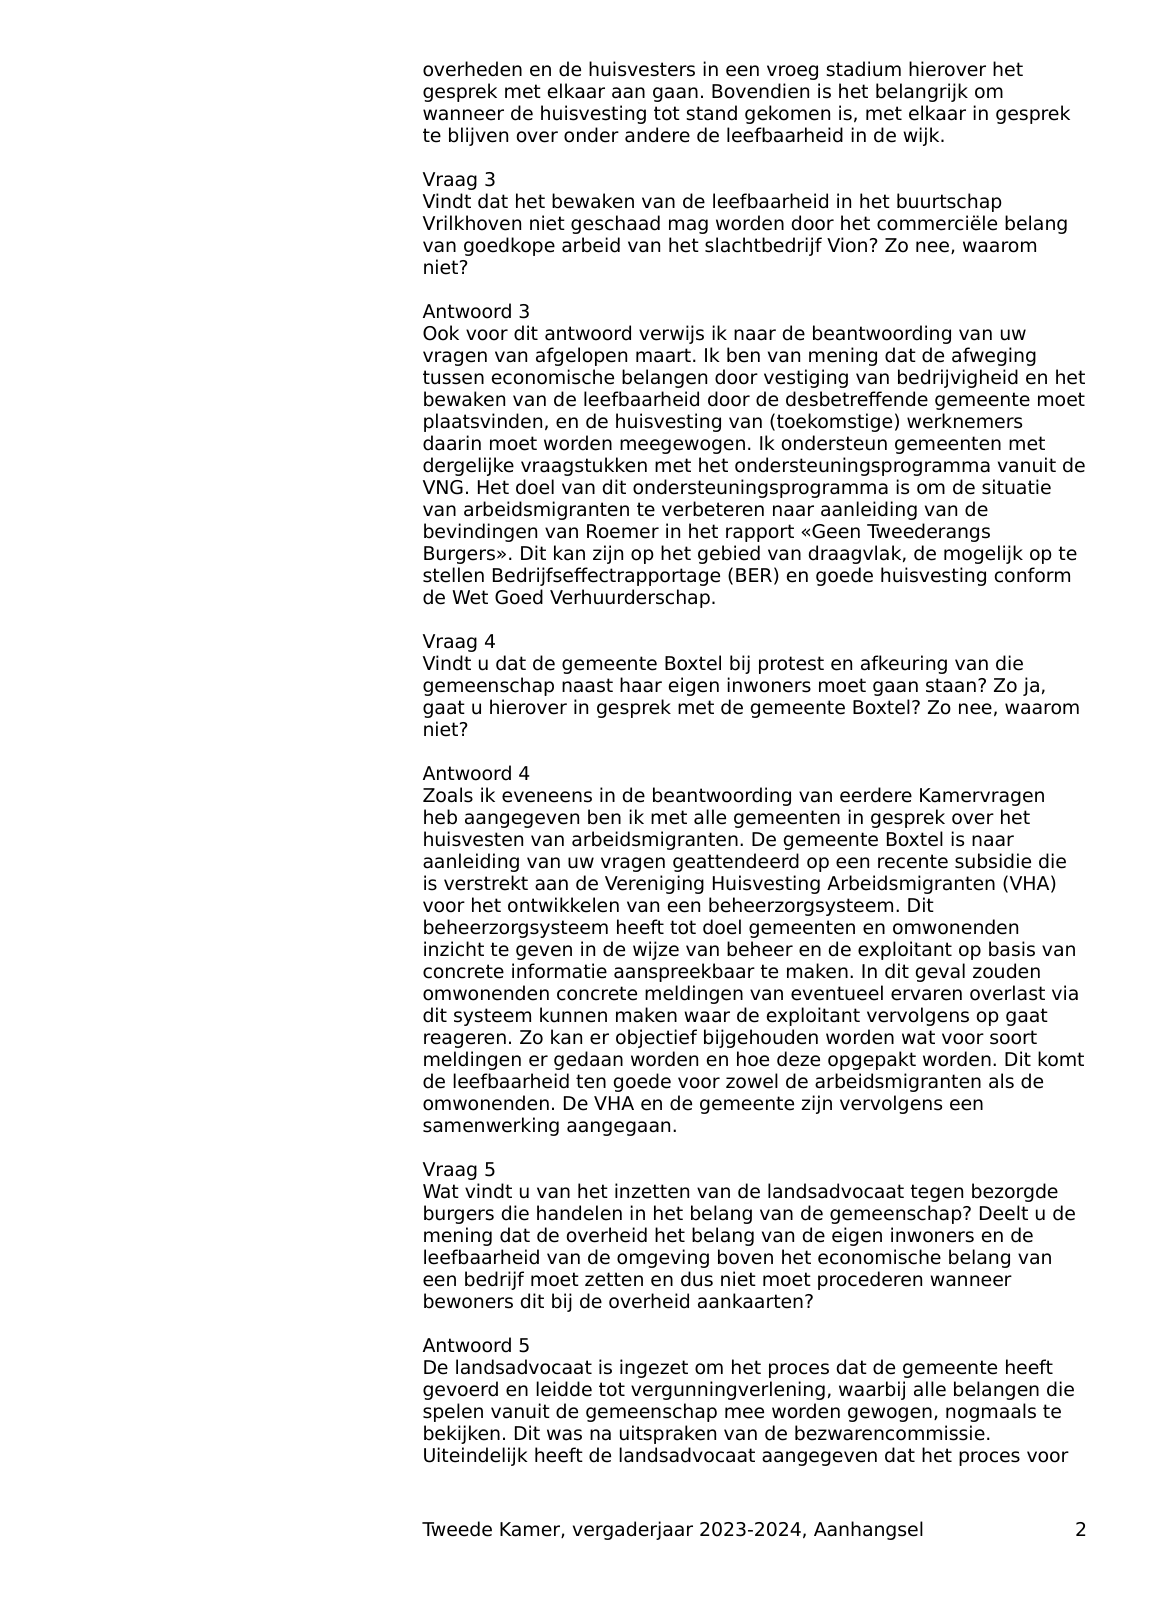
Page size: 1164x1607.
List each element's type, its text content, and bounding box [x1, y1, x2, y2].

text Antwoord 5 [422, 1335, 1087, 1357]
text De landsadvocaat is ingezet om het proces dat de gemeente heeft gevoerd en leidde tot vergunningverlening, waarbij alle belangen die spelen vanuit de gemeenschap mee worden gewogen, nogmaals te bekijken. Dit was na uitspraken van de bezwarencommissie. Uiteindelijk heeft de landsadvocaat aangegeven dat het proces voor [422, 1357, 1087, 1467]
text Vraag 5 [422, 1159, 1087, 1181]
text Antwoord 4 [422, 763, 1087, 785]
text Vindt u dat de gemeente Boxtel bij protest en afkeuring van die gemeenschap naast haar eigen inwoners moet gaan staan? Zo ja, gaat u hierover in gesprek met de gemeente Boxtel? Zo nee, waarom niet? [422, 653, 1087, 741]
text Vraag 3 [422, 169, 1087, 191]
text Zoals ik eveneens in de beantwoording van eerdere Kamervragen heb aangegeven ben ik met alle gemeenten in gesprek over het huisvesten van arbeidsmigranten. De gemeente Boxtel is naar aanleiding van uw vragen geattendeerd op een recente subsidie die is verstrekt aan de Vereniging Huisvesting Arbeidsmigranten (VHA) voor het ontwikkelen van een beheerzorgsysteem. Dit beheerzorgsysteem heeft tot doel gemeenten en omwonenden inzicht te geven in de wijze van beheer en de exploitant op basis van concrete informatie aanspreekbaar te maken. In dit geval zouden omwonenden concrete meldingen van eventueel ervaren overlast via dit systeem kunnen maken waar de exploitant vervolgens op gaat reageren. Zo kan er objectief bijgehouden worden wat voor soort meldingen er gedaan worden en hoe deze opgepakt worden. Dit komt de leefbaarheid ten goede voor zowel de arbeidsmigranten als de omwonenden. De VHA en de gemeente zijn vervolgens een samenwerking aangegaan. [422, 785, 1087, 1137]
text Ook voor dit antwoord verwijs ik naar de beantwoording van uw vragen van afgelopen maart. Ik ben van mening dat de afweging tussen economische belangen door vestiging van bedrijvigheid en het bewaken van de leefbaarheid door de desbetreffende gemeente moet plaatsvinden, en de huisvesting van (toekomstige) werknemers daarin moet worden meegewogen. Ik ondersteun gemeenten met dergelijke vraagstukken met het ondersteuningsprogramma vanuit de VNG. Het doel van dit ondersteuningsprogramma is om de situatie van arbeidsmigranten te verbeteren naar aanleiding van de bevindingen van Roemer in het rapport «Geen Tweederangs Burgers». Dit kan zijn op het gebied van draagvlak, de mogelijk op te stellen Bedrijfseffectrapportage (BER) en goede huisvesting conform de Wet Goed Verhuurderschap. [422, 323, 1087, 609]
text Wat vindt u van het inzetten van de landsadvocaat tegen bezorgde burgers die handelen in het belang van de gemeenschap? Deelt u de mening dat de overheid het belang van de eigen inwoners en de leefbaarheid van de omgeving boven het economische belang van een bedrijf moet zetten en dus niet moet procederen wanneer bewoners dit bij de overheid aankaarten? [422, 1181, 1087, 1313]
text Vindt dat het bewaken van de leefbaarheid in het buurtschap Vrilkhoven niet geschaad mag worden door het commerciële belang van goedkope arbeid van het slachtbedrijf Vion? Zo nee, waarom niet? [422, 191, 1087, 279]
text Vraag 4 [422, 631, 1087, 653]
text Antwoord 3 [422, 301, 1087, 323]
text overheden en de huisvesters in een vroeg stadium hierover het gesprek met elkaar aan gaan. Bovendien is het belangrijk om wanneer de huisvesting tot stand gekomen is, met elkaar in gesprek te blijven over onder andere de leefbaarheid in de wijk. [422, 59, 1087, 147]
